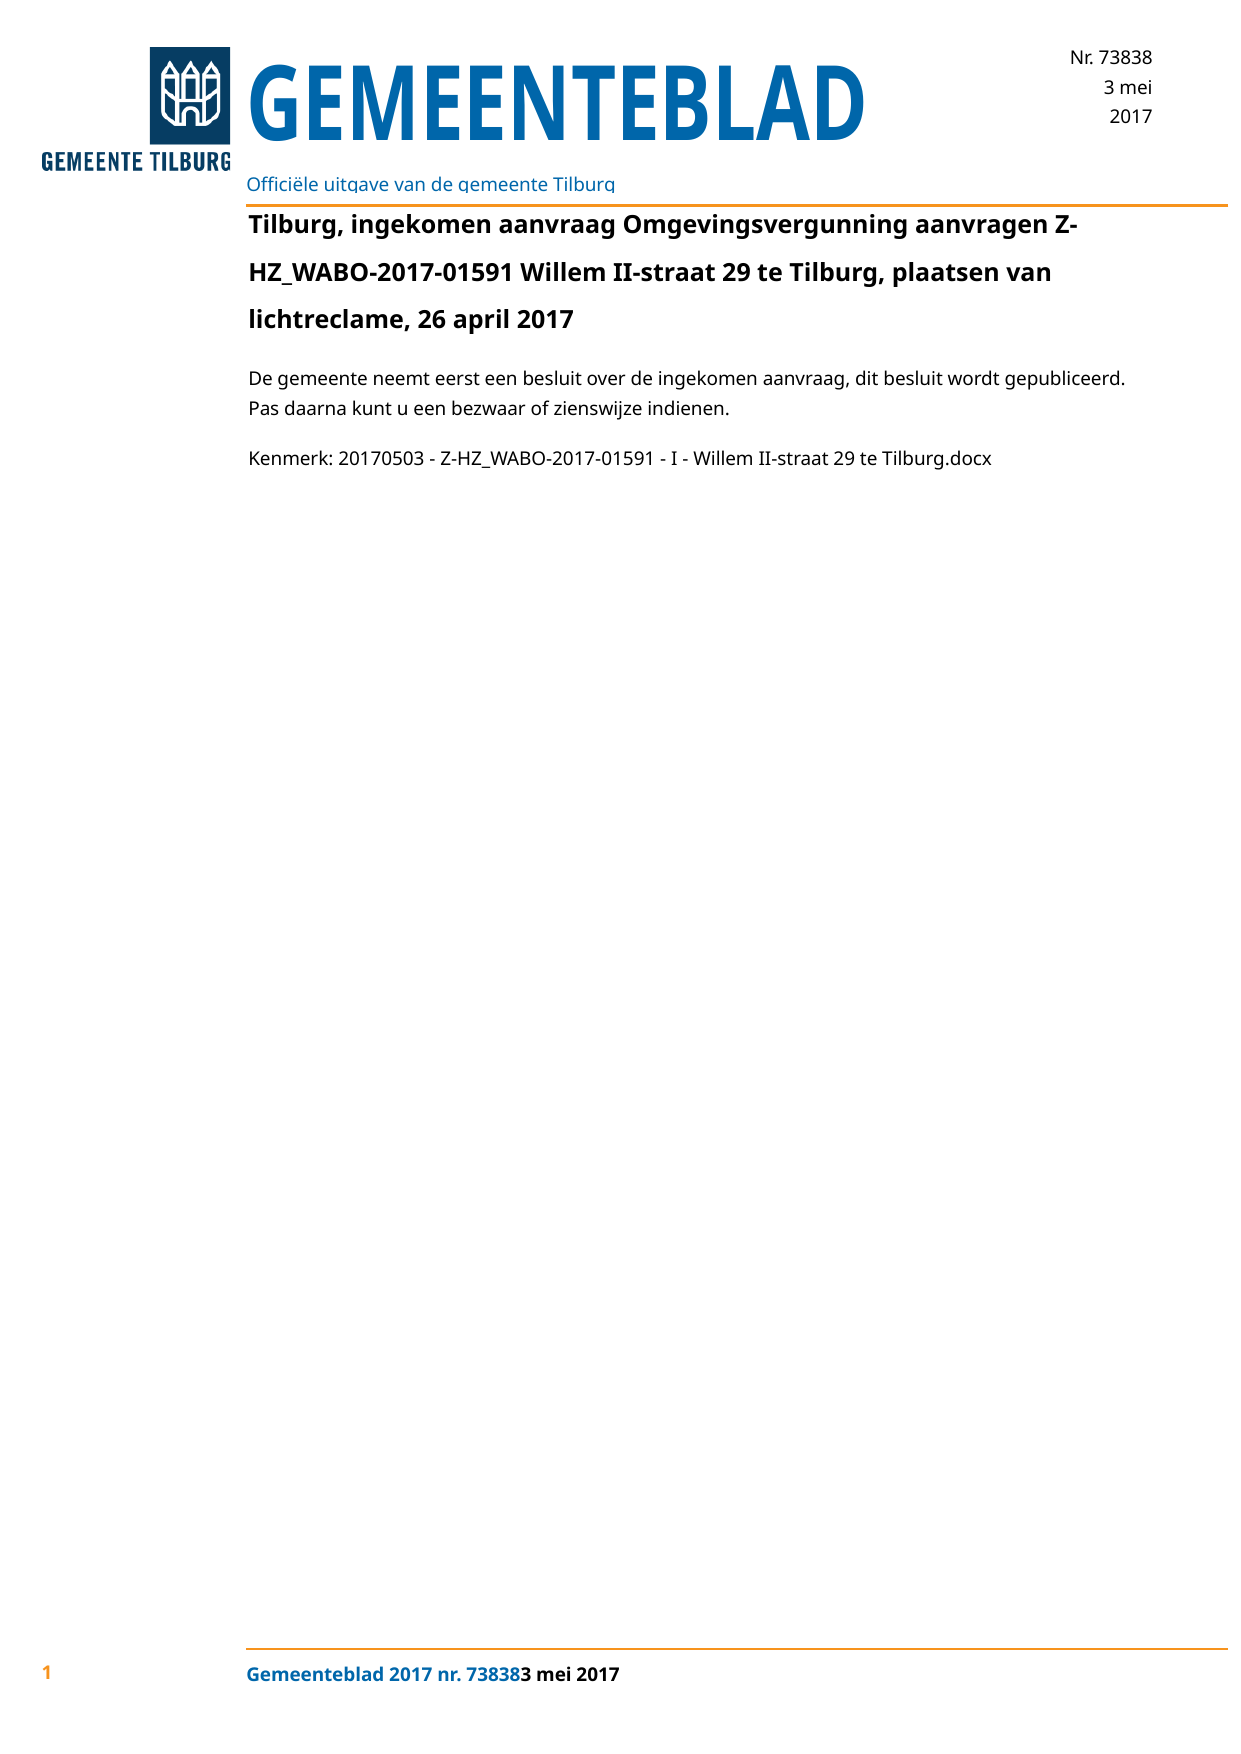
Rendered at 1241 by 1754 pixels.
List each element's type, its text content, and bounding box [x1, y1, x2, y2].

text Kenmerk: 20170503 - Z-HZ_WABO-2017-01591 - I - Willem II-straat 29 te Tilburg.docx [248, 446, 1152, 471]
picture [41, 47, 231, 172]
text Tilburg, ingekomen aanvraag Omgevingsvergunning aanvragen Z-HZ_WABO-2017-01591 Willem II-straat 29 te Tilburg, plaatsen van lichtreclame, 26 april 2017 [248, 207, 1152, 336]
text De gemeente neemt eerst een besluit over de ingekomen aanvraag, dit besluit wordt gepubliceerd. Pas daarna kunt u een bezwaar of zienswijze indienen. [248, 366, 1152, 421]
